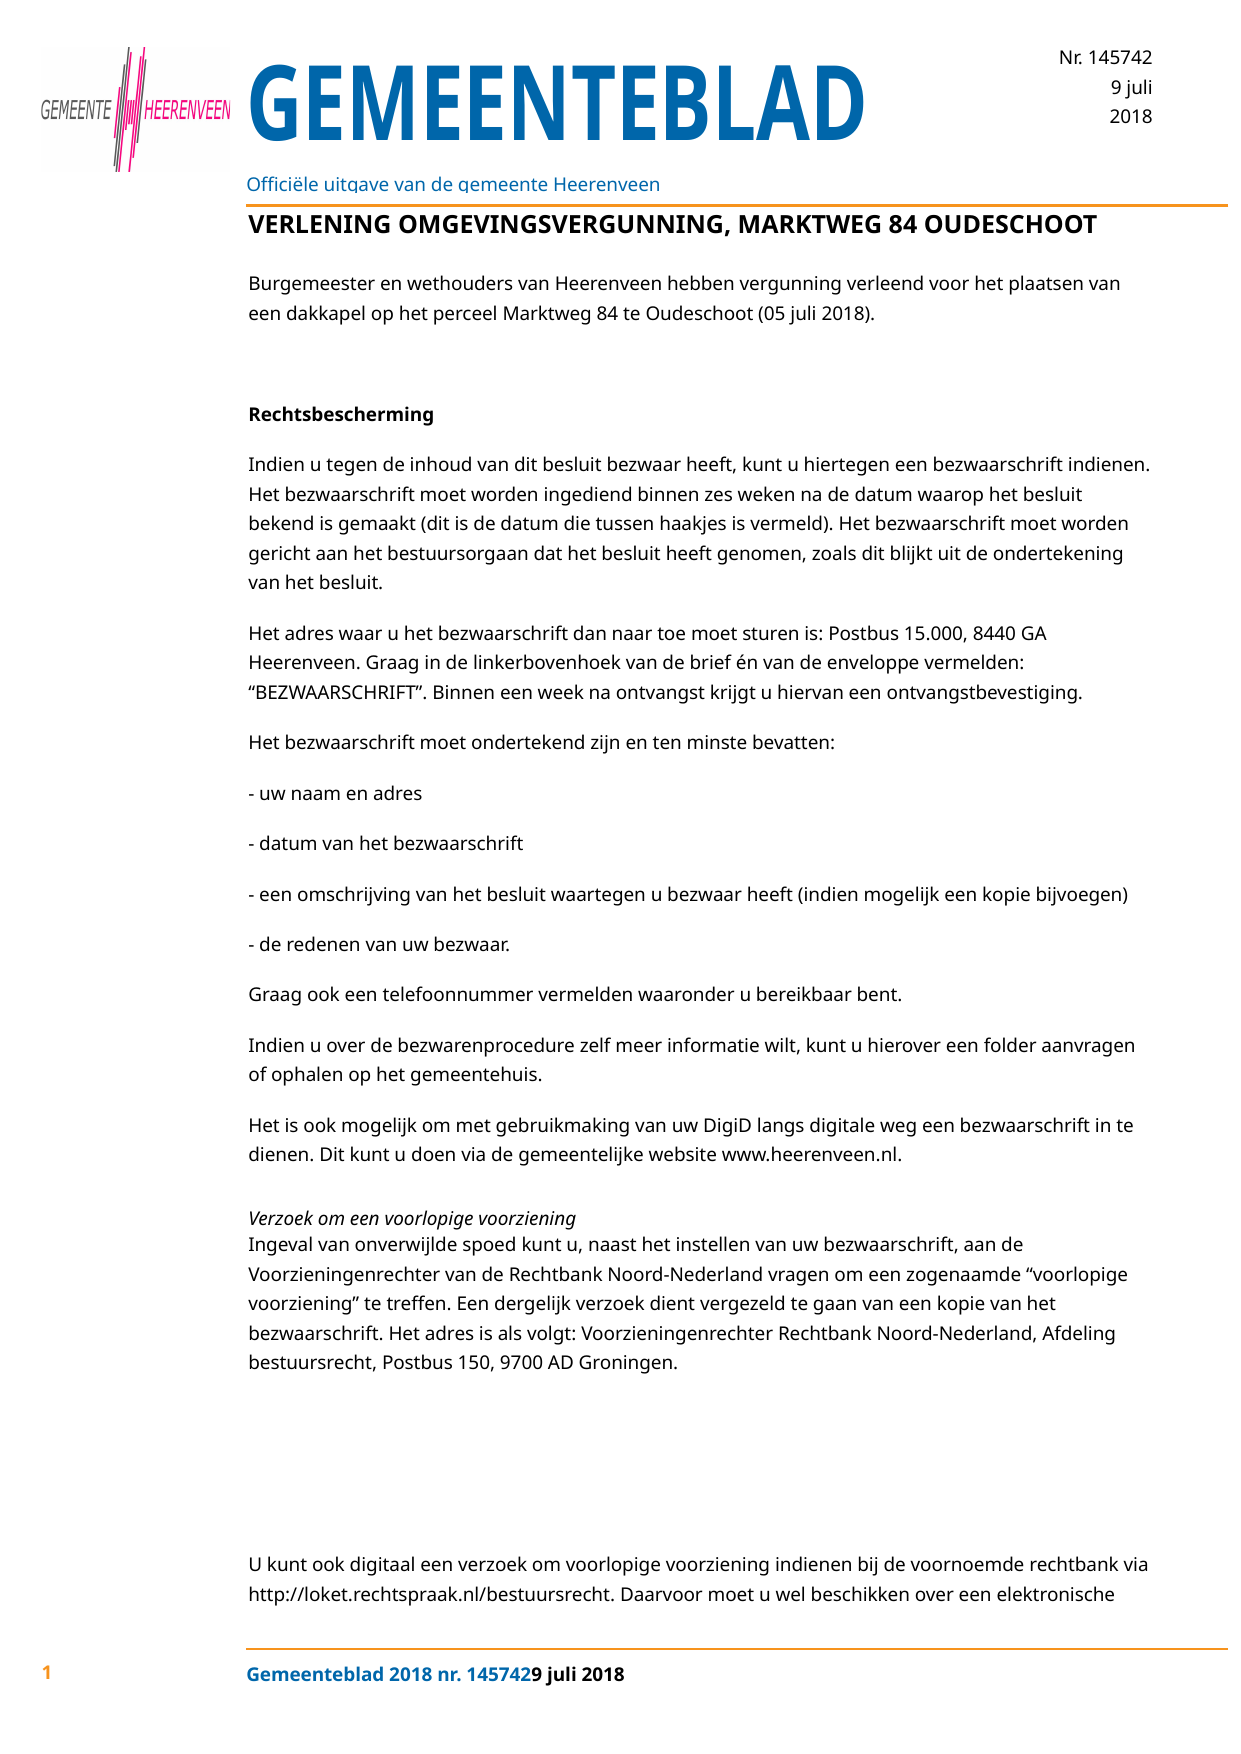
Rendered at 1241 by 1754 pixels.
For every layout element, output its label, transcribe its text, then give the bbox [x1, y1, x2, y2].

text U kunt ook digitaal een verzoek om voorlopige voorziening indienen bij de voornoemde rechtbank via http://loket.rechtspraak.nl/bestuursrecht. Daarvoor moet u wel beschikken over een elektronische [248, 1551, 1152, 1607]
text - een omschrijving van het besluit waartegen u bezwaar heeft (indien mogelijk een kopie bijvoegen) [248, 881, 1152, 906]
text - uw naam en adres [248, 780, 1152, 806]
text Indien u tegen de inhoud van dit besluit bezwaar heeft, kunt u hiertegen een bezwaarschrift indienen. Het bezwaarschrift moet worden ingediend binnen zes weken na de datum waarop het besluit bekend is gemaakt (dit is de datum die tussen haakjes is vermeld). Het bezwaarschrift moet worden gericht aan het bestuursorgaan dat het besluit heeft genomen, zoals dit blijkt uit de ondertekening van het besluit. [248, 451, 1152, 595]
text Verzoek om een voorlopige voorziening [248, 1206, 1152, 1231]
text Burgemeester en wethouders van Heerenveen hebben vergunning verleend voor het plaatsen van een dakkapel op het perceel Marktweg 84 te Oudeschoot (05 juli 2018). [248, 270, 1152, 326]
text - datum van het bezwaarschrift [248, 830, 1152, 856]
text Rechtsbescherming [248, 401, 1152, 426]
text Het is ook mogelijk om met gebruikmaking van uw DigiD langs digitale weg een bezwaarschrift in te dienen. Dit kunt u doen via de gemeentelijke website www.heerenveen.nl. [248, 1112, 1152, 1167]
text Ingeval van onverwijlde spoed kunt u, naast het instellen van uw bezwaarschrift, aan de Voorzieningenrechter van de Rechtbank Noord-Nederland vragen om een zogenaamde “voorlopige voorziening” te treffen. Een dergelijk verzoek dient vergezeld te gaan van een kopie van het bezwaarschrift. Het adres is als volgt: Voorzieningenrechter Rechtbank Noord-Nederland, Afdeling bestuursrecht, Postbus 150, 9700 AD Groningen. [248, 1231, 1152, 1375]
text Graag ook een telefoonnummer vermelden waaronder u bereikbaar bent. [248, 982, 1152, 1007]
text Het adres waar u het bezwaarschrift dan naar toe moet sturen is: Postbus 15.000, 8440 GA Heerenveen. Graag in de linkerbovenhoek van de brief én van de enveloppe vermelden: “BEZWAARSCHRIFT”. Binnen een week na ontvangst krijgt u hiervan een ontvangstbevestiging. [248, 620, 1152, 705]
text Het bezwaarschrift moet ondertekend zijn en ten minste bevatten: [248, 729, 1152, 755]
text VERLENING OMGEVINGSVERGUNNING, MARKTWEG 84 OUDESCHOOT [248, 207, 1152, 241]
picture [41, 47, 231, 172]
text - de redenen van uw bezwaar. [248, 931, 1152, 957]
text Indien u over de bezwarenprocedure zelf meer informatie wilt, kunt u hierover een folder aanvragen of ophalen op het gemeentehuis. [248, 1032, 1152, 1087]
